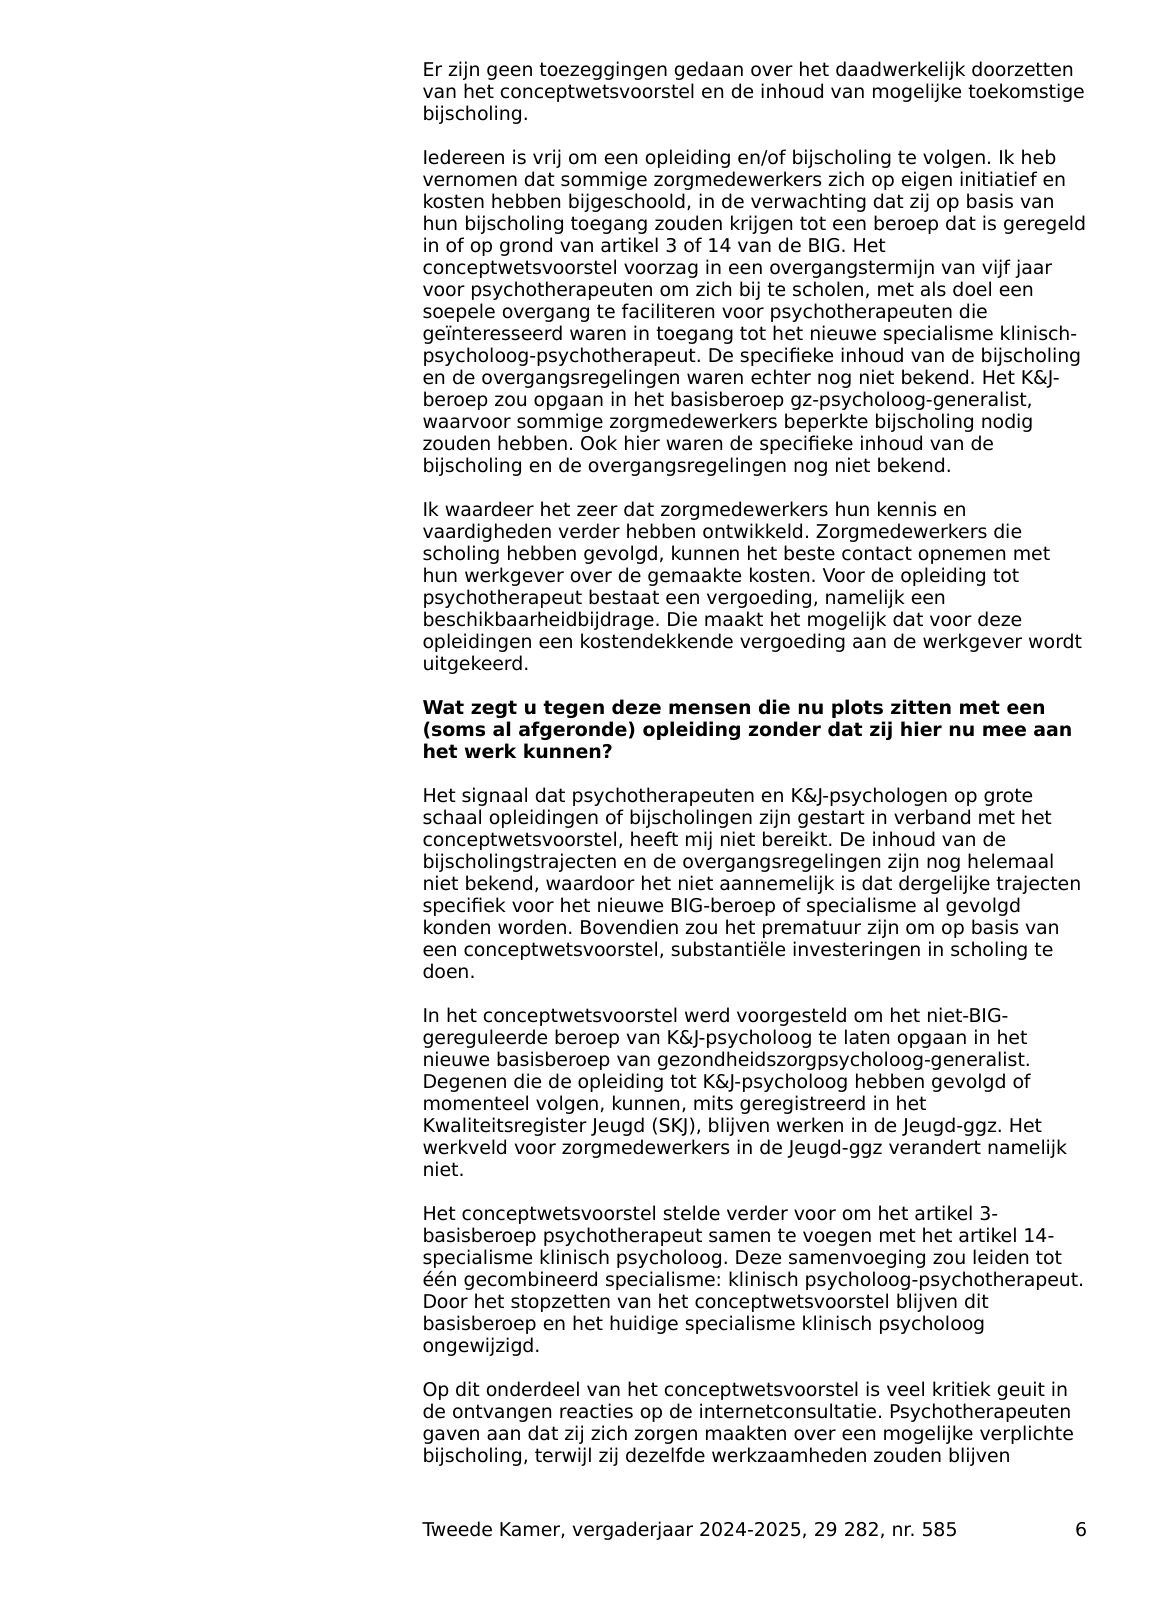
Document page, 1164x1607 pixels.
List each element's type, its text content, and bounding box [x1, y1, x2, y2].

subtitle Wat zegt u tegen deze mensen die nu plots zitten met een (soms al afgeronde) opleiding zonder dat zij hier nu mee aan het werk kunnen? [422, 697, 1087, 763]
text In het conceptwetsvoorstel werd voorgesteld om het niet-BIG-gereguleerde beroep van K&J-psycholoog te laten opgaan in het nieuwe basisberoep van gezondheidszorgpsycholoog-generalist. Degenen die de opleiding tot K&J-psycholoog hebben gevolgd of momenteel volgen, kunnen, mits geregistreerd in het Kwaliteitsregister Jeugd (SKJ), blijven werken in de Jeugd-ggz. Het werkveld voor zorgmedewerkers in de Jeugd-ggz verandert namelijk niet. [422, 1005, 1087, 1181]
text Het conceptwetsvoorstel stelde verder voor om het artikel 3-basisberoep psychotherapeut samen te voegen met het artikel 14-specialisme klinisch psycholoog. Deze samenvoeging zou leiden tot één gecombineerd specialisme: klinisch psycholoog-psychotherapeut. Door het stopzetten van het conceptwetsvoorstel blijven dit basisberoep en het huidige specialisme klinisch psycholoog ongewijzigd. [422, 1203, 1087, 1357]
text Op dit onderdeel van het conceptwetsvoorstel is veel kritiek geuit in de ontvangen reacties op de internetconsultatie. Psychotherapeuten gaven aan dat zij zich zorgen maakten over een mogelijke verplichte bijscholing, terwijl zij dezelfde werkzaamheden zouden blijven [422, 1379, 1087, 1467]
text Ik waardeer het zeer dat zorgmedewerkers hun kennis en vaardigheden verder hebben ontwikkeld. Zorgmedewerkers die scholing hebben gevolgd, kunnen het beste contact opnemen met hun werkgever over de gemaakte kosten. Voor de opleiding tot psychotherapeut bestaat een vergoeding, namelijk een beschikbaarheidbijdrage. Die maakt het mogelijk dat voor deze opleidingen een kostendekkende vergoeding aan de werkgever wordt uitgekeerd. [422, 499, 1087, 675]
text Er zijn geen toezeggingen gedaan over het daadwerkelijk doorzetten van het conceptwetsvoorstel en de inhoud van mogelijke toekomstige bijscholing. [422, 59, 1087, 125]
text Het signaal dat psychotherapeuten en K&J-psychologen op grote schaal opleidingen of bijscholingen zijn gestart in verband met het conceptwetsvoorstel, heeft mij niet bereikt. De inhoud van de bijscholingstrajecten en de overgangsregelingen zijn nog helemaal niet bekend, waardoor het niet aannemelijk is dat dergelijke trajecten specifiek voor het nieuwe BIG-beroep of specialisme al gevolgd konden worden. Bovendien zou het prematuur zijn om op basis van een conceptwetsvoorstel, substantiële investeringen in scholing te doen. [422, 785, 1087, 983]
text Iedereen is vrij om een opleiding en/of bijscholing te volgen. Ik heb vernomen dat sommige zorgmedewerkers zich op eigen initiatief en kosten hebben bijgeschoold, in de verwachting dat zij op basis van hun bijscholing toegang zouden krijgen tot een beroep dat is geregeld in of op grond van artikel 3 of 14 van de BIG. Het conceptwetsvoorstel voorzag in een overgangstermijn van vijf jaar voor psychotherapeuten om zich bij te scholen, met als doel een soepele overgang te faciliteren voor psychotherapeuten die geïnteresseerd waren in toegang tot het nieuwe specialisme klinisch-psycholoog-psychotherapeut. De specifieke inhoud van de bijscholing en de overgangsregelingen waren echter nog niet bekend. Het K&J-beroep zou opgaan in het basisberoep gz-psycholoog-generalist, waarvoor sommige zorgmedewerkers beperkte bijscholing nodig zouden hebben. Ook hier waren de specifieke inhoud van de bijscholing en de overgangsregelingen nog niet bekend. [422, 147, 1087, 477]
